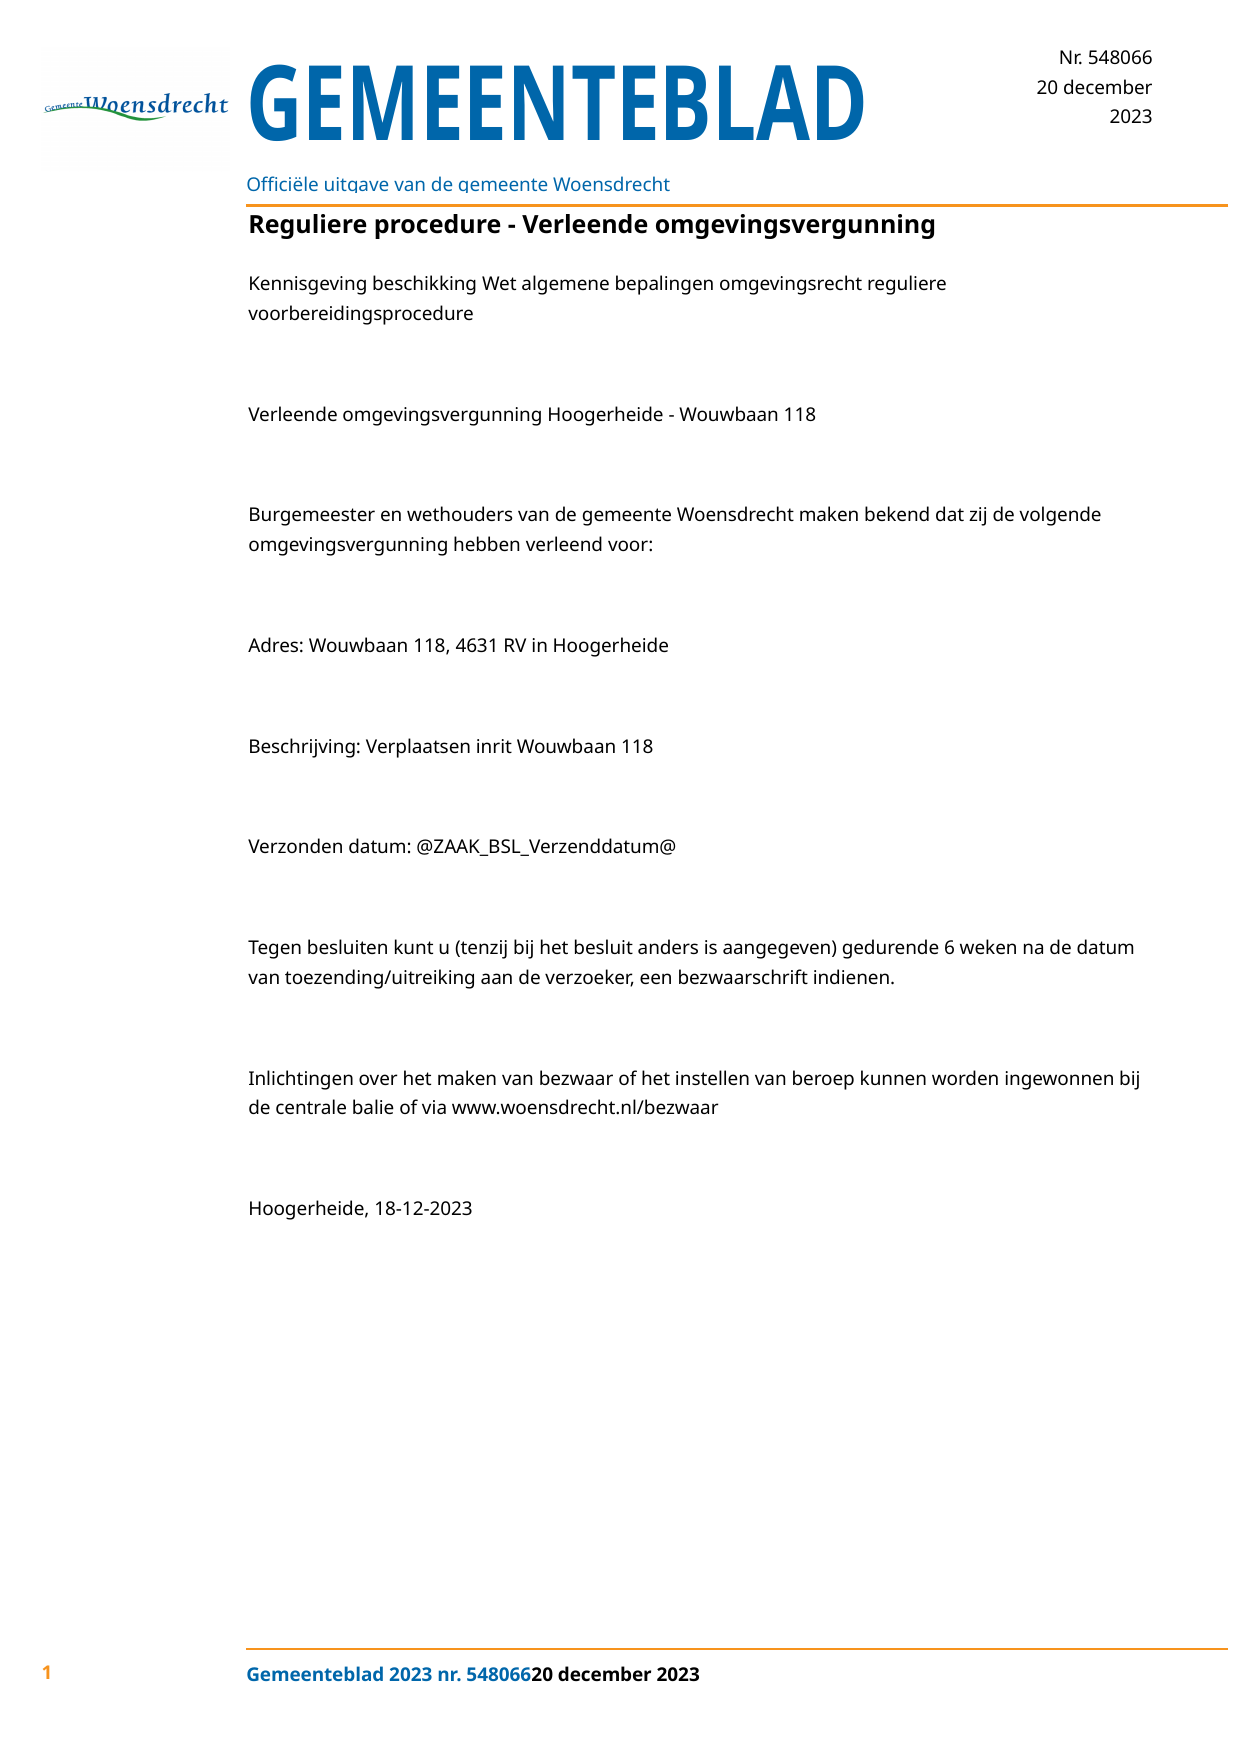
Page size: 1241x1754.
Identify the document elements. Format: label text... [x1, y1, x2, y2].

text Verzonden datum: @ZAAK_BSL_Verzenddatum@ [248, 834, 1152, 859]
text Burgemeester en wethouders van de gemeente Woensdrecht maken bekend dat zij de volgende omgevingsvergunning hebben verleend voor: [248, 502, 1152, 557]
text Tegen besluiten kunt u (tenzij bij het besluit anders is aangegeven) gedurende 6 weken na de datum van toezending/uitreiking aan de verzoeker, een bezwaarschrift indienen. [248, 934, 1152, 990]
text Hoogerheide, 18-12-2023 [248, 1195, 1152, 1221]
text Reguliere procedure - Verleende omgevingsvergunning [248, 207, 1152, 241]
text Adres: Wouwbaan 118, 4631 RV in Hoogerheide [248, 632, 1152, 658]
text Inlichtingen over het maken van bezwaar of het instellen van beroep kunnen worden ingewonnen bij de centrale balie of via www.woensdrecht.nl/bezwaar [248, 1065, 1152, 1120]
text Kennisgeving beschikking Wet algemene bepalingen omgevingsrecht reguliere voorbereidingsprocedure [248, 270, 1152, 326]
text Beschrijving: Verplaatsen inrit Wouwbaan 118 [248, 733, 1152, 758]
picture [41, 47, 231, 172]
text Verleende omgevingsvergunning Hoogerheide - Wouwbaan 118 [248, 401, 1152, 426]
